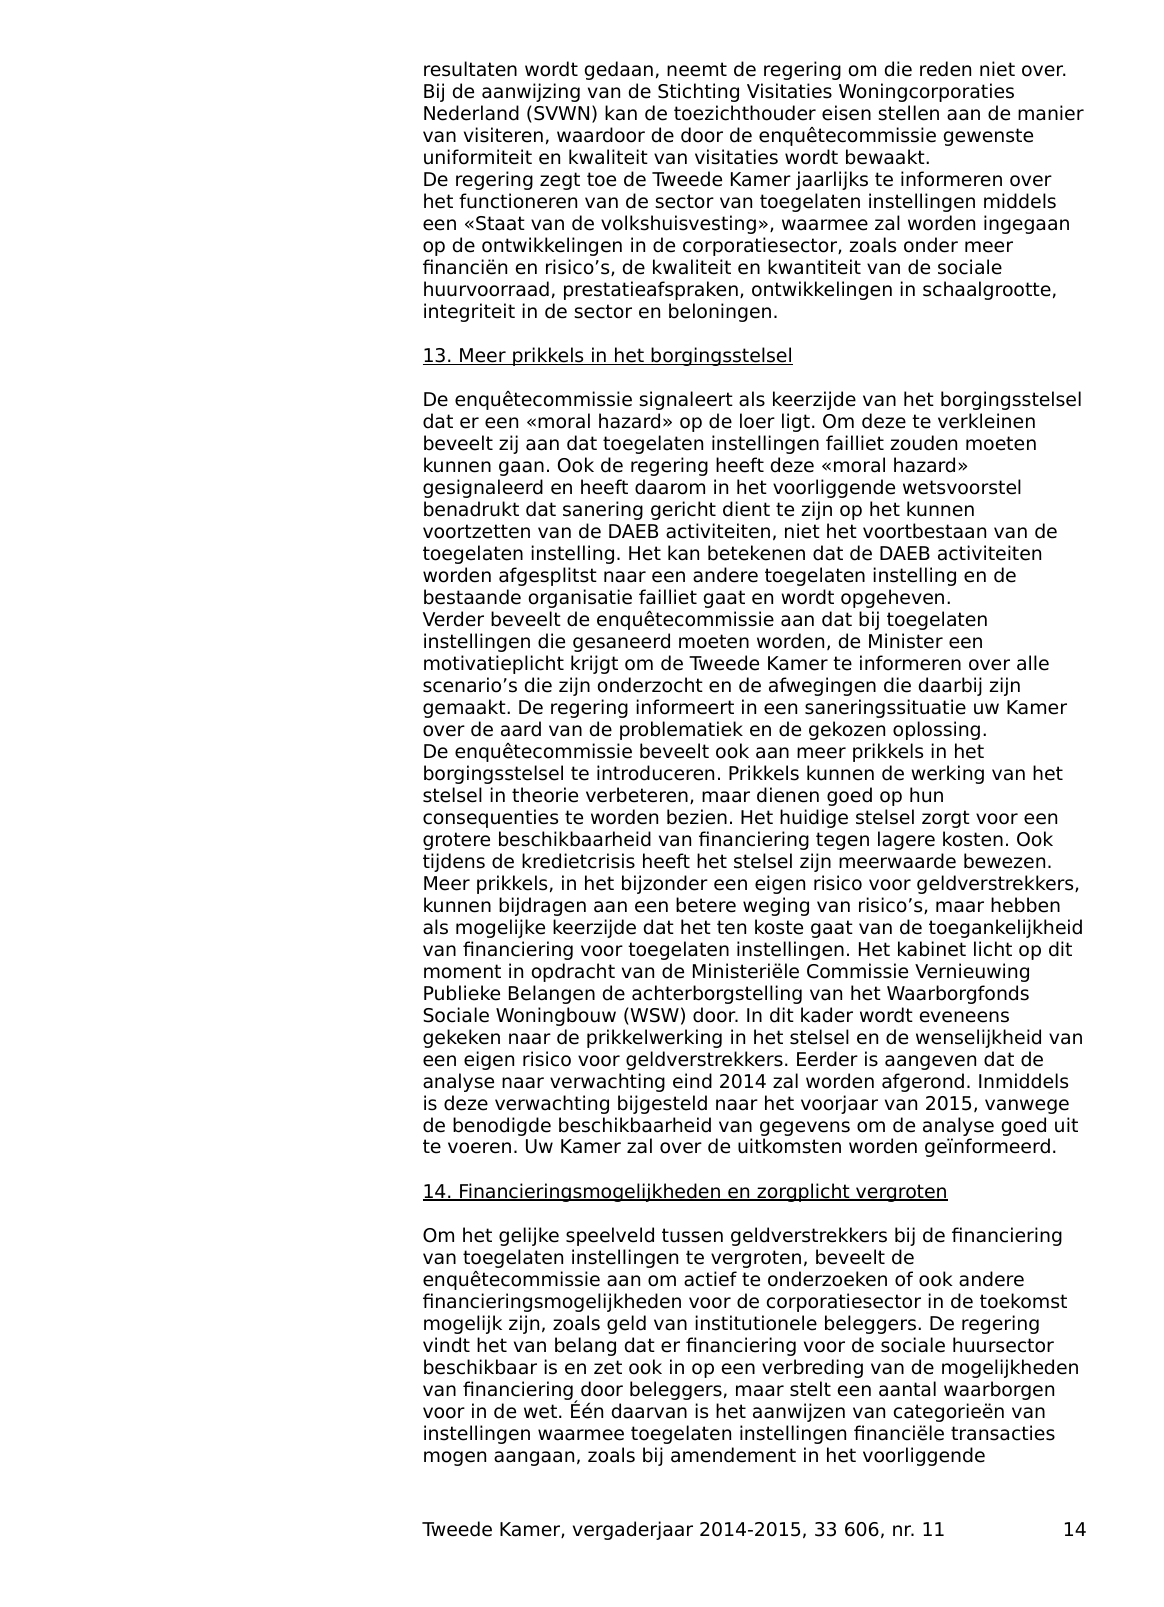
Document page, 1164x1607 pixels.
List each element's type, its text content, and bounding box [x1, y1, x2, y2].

text De regering zegt toe de Tweede Kamer jaarlijks te informeren over het functioneren van de sector van toegelaten instellingen middels een «Staat van de volkshuisvesting», waarmee zal worden ingegaan op de ontwikkelingen in de corporatiesector, zoals onder meer financiën en risico’s, de kwaliteit en kwantiteit van de sociale huurvoorraad, prestatieafspraken, ontwikkelingen in schaalgrootte, integriteit in de sector en beloningen. [422, 169, 1087, 323]
text De enquêtecommissie beveelt ook aan meer prikkels in het borgingsstelsel te introduceren. Prikkels kunnen de werking van het stelsel in theorie verbeteren, maar dienen goed op hun consequenties te worden bezien. Het huidige stelsel zorgt voor een grotere beschikbaarheid van financiering tegen lagere kosten. Ook tijdens de kredietcrisis heeft het stelsel zijn meerwaarde bewezen. Meer prikkels, in het bijzonder een eigen risico voor geldverstrekkers, kunnen bijdragen aan een betere weging van risico’s, maar hebben als mogelijke keerzijde dat het ten koste gaat van de toegankelijkheid van financiering voor toegelaten instellingen. Het kabinet licht op dit moment in opdracht van de Ministeriële Commissie Vernieuwing Publieke Belangen de achterborgstelling van het Waarborgfonds Sociale Woningbouw (WSW) door. In dit kader wordt eveneens gekeken naar de prikkelwerking in het stelsel en de wenselijkheid van een eigen risico voor geldverstrekkers. Eerder is aangeven dat de analyse naar verwachting eind 2014 zal worden afgerond. Inmiddels is deze verwachting bijgesteld naar het voorjaar van 2015, vanwege de benodigde beschikbaarheid van gegevens om de analyse goed uit te voeren. Uw Kamer zal over de uitkomsten worden geïnformeerd. [422, 741, 1087, 1158]
text De enquêtecommissie signaleert als keerzijde van het borgingsstelsel dat er een «moral hazard» op de loer ligt. Om deze te verkleinen beveelt zij aan dat toegelaten instellingen failliet zouden moeten kunnen gaan. Ook de regering heeft deze «moral hazard» gesignaleerd en heeft daarom in het voorliggende wetsvoorstel benadrukt dat sanering gericht dient te zijn op het kunnen voortzetten van de DAEB activiteiten, niet het voortbestaan van de toegelaten instelling. Het kan betekenen dat de DAEB activiteiten worden afgesplitst naar een andere toegelaten instelling en de bestaande organisatie failliet gaat en wordt opgeheven. [422, 389, 1087, 609]
text Om het gelijke speelveld tussen geldverstrekkers bij de financiering van toegelaten instellingen te vergroten, beveelt de enquêtecommissie aan om actief te onderzoeken of ook andere financieringsmogelijkheden voor de corporatiesector in de toekomst mogelijk zijn, zoals geld van institutionele beleggers. De regering vindt het van belang dat er financiering voor de sociale huursector beschikbaar is en zet ook in op een verbreding van de mogelijkheden van financiering door beleggers, maar stelt een aantal waarborgen voor in de wet. Één daarvan is het aanwijzen van categorieën van instellingen waarmee toegelaten instellingen financiële transacties mogen aangaan, zoals bij amendement in het voorliggende [422, 1225, 1087, 1467]
subtitle 14. Financieringsmogelijkheden en zorgplicht vergroten [422, 1181, 1087, 1203]
subtitle 13. Meer prikkels in het borgingsstelsel [422, 345, 1087, 367]
text resultaten wordt gedaan, neemt de regering om die reden niet over. Bij de aanwijzing van de Stichting Visitaties Woningcorporaties Nederland (SVWN) kan de toezichthouder eisen stellen aan de manier van visiteren, waardoor de door de enquêtecommissie gewenste uniformiteit en kwaliteit van visitaties wordt bewaakt. [422, 59, 1087, 169]
text Verder beveelt de enquêtecommissie aan dat bij toegelaten instellingen die gesaneerd moeten worden, de Minister een motivatieplicht krijgt om de Tweede Kamer te informeren over alle scenario’s die zijn onderzocht en de afwegingen die daarbij zijn gemaakt. De regering informeert in een saneringssituatie uw Kamer over de aard van de problematiek en de gekozen oplossing. [422, 609, 1087, 741]
